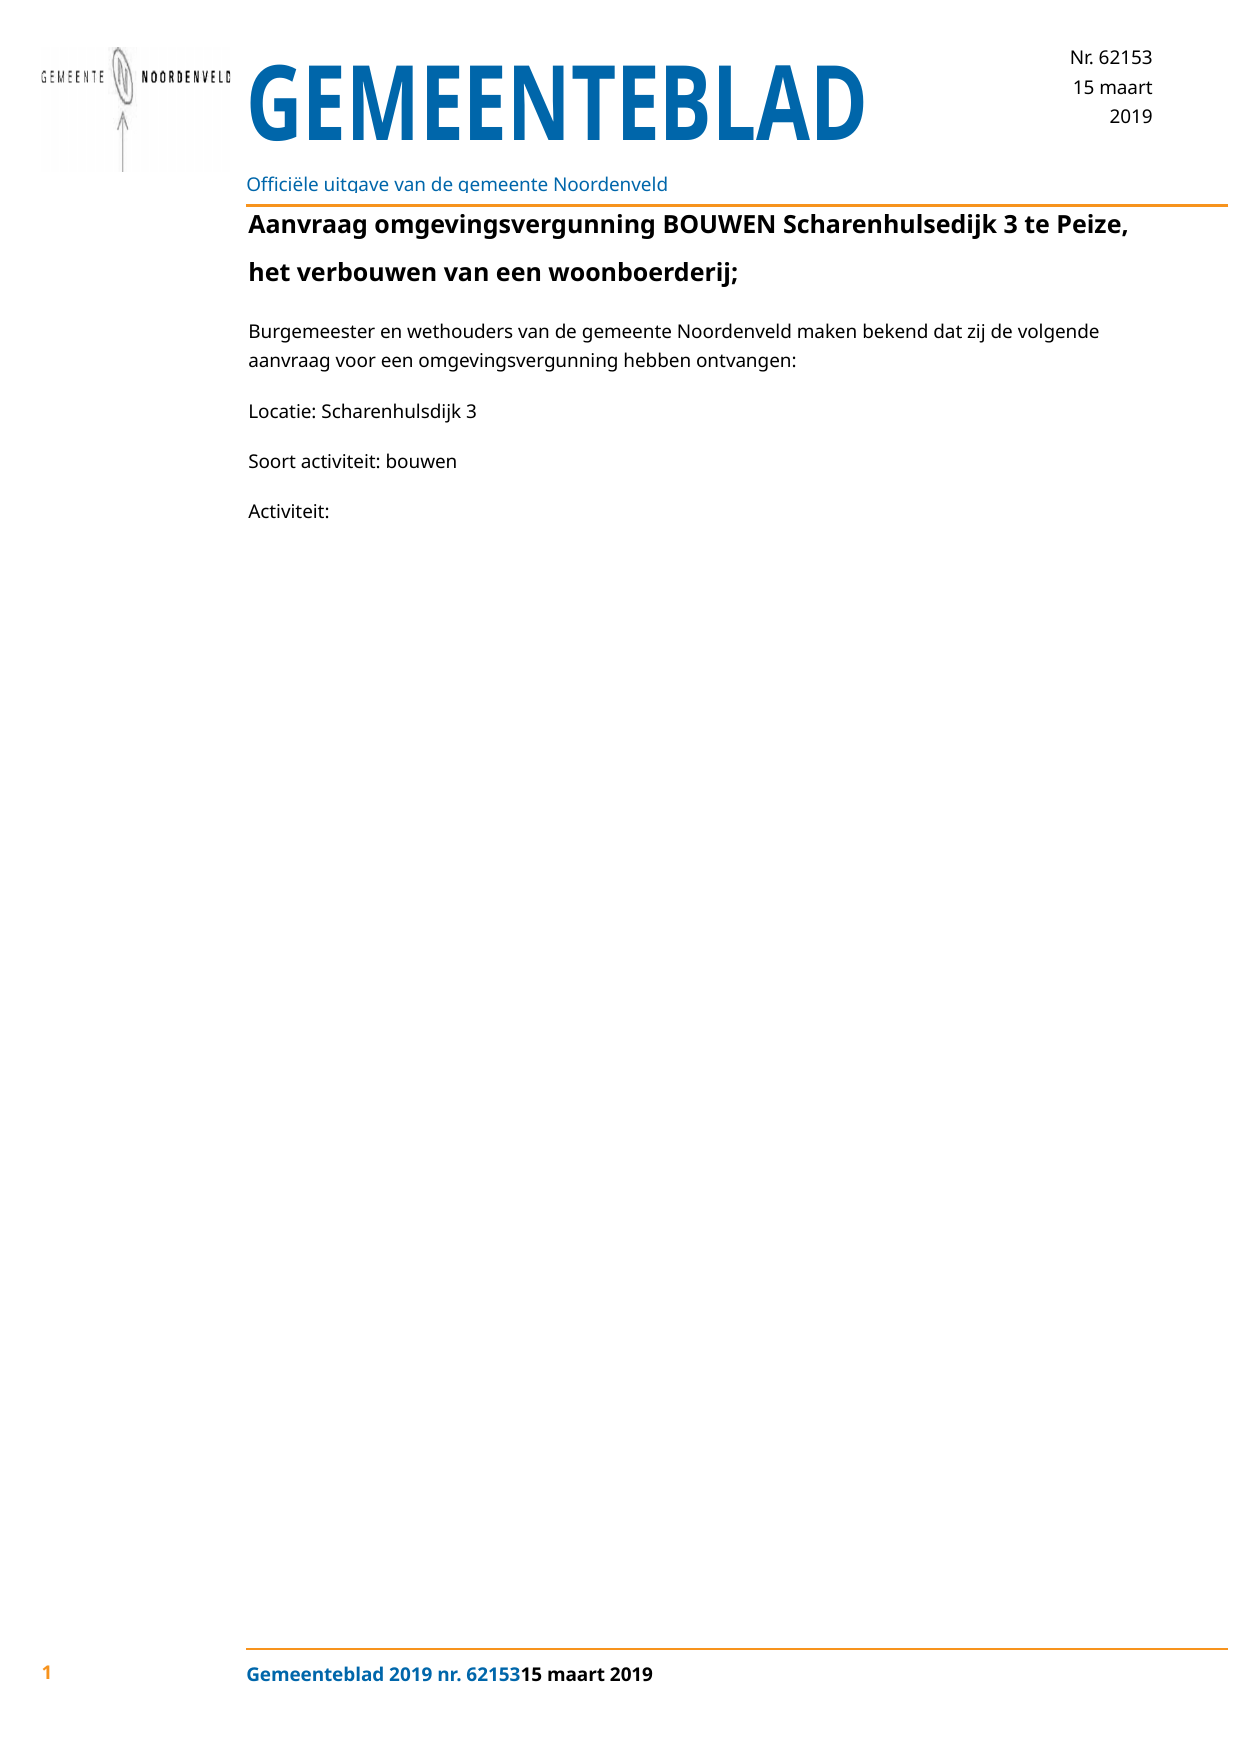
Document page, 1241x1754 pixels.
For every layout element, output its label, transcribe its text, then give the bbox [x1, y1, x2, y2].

text Locatie: Scharenhulsdijk 3 [248, 398, 1152, 424]
text Soort activiteit: bouwen [248, 448, 1152, 474]
text Burgemeester en wethouders van de gemeente Noordenveld maken bekend dat zij de volgende aanvraag voor een omgevingsvergunning hebben ontvangen: [248, 318, 1152, 373]
text Activiteit: [248, 499, 1152, 524]
text Aanvraag omgevingsvergunning BOUWEN Scharenhulsedijk 3 te Peize, het verbouwen van een woonboerderij; [248, 207, 1152, 288]
picture [41, 47, 231, 172]
